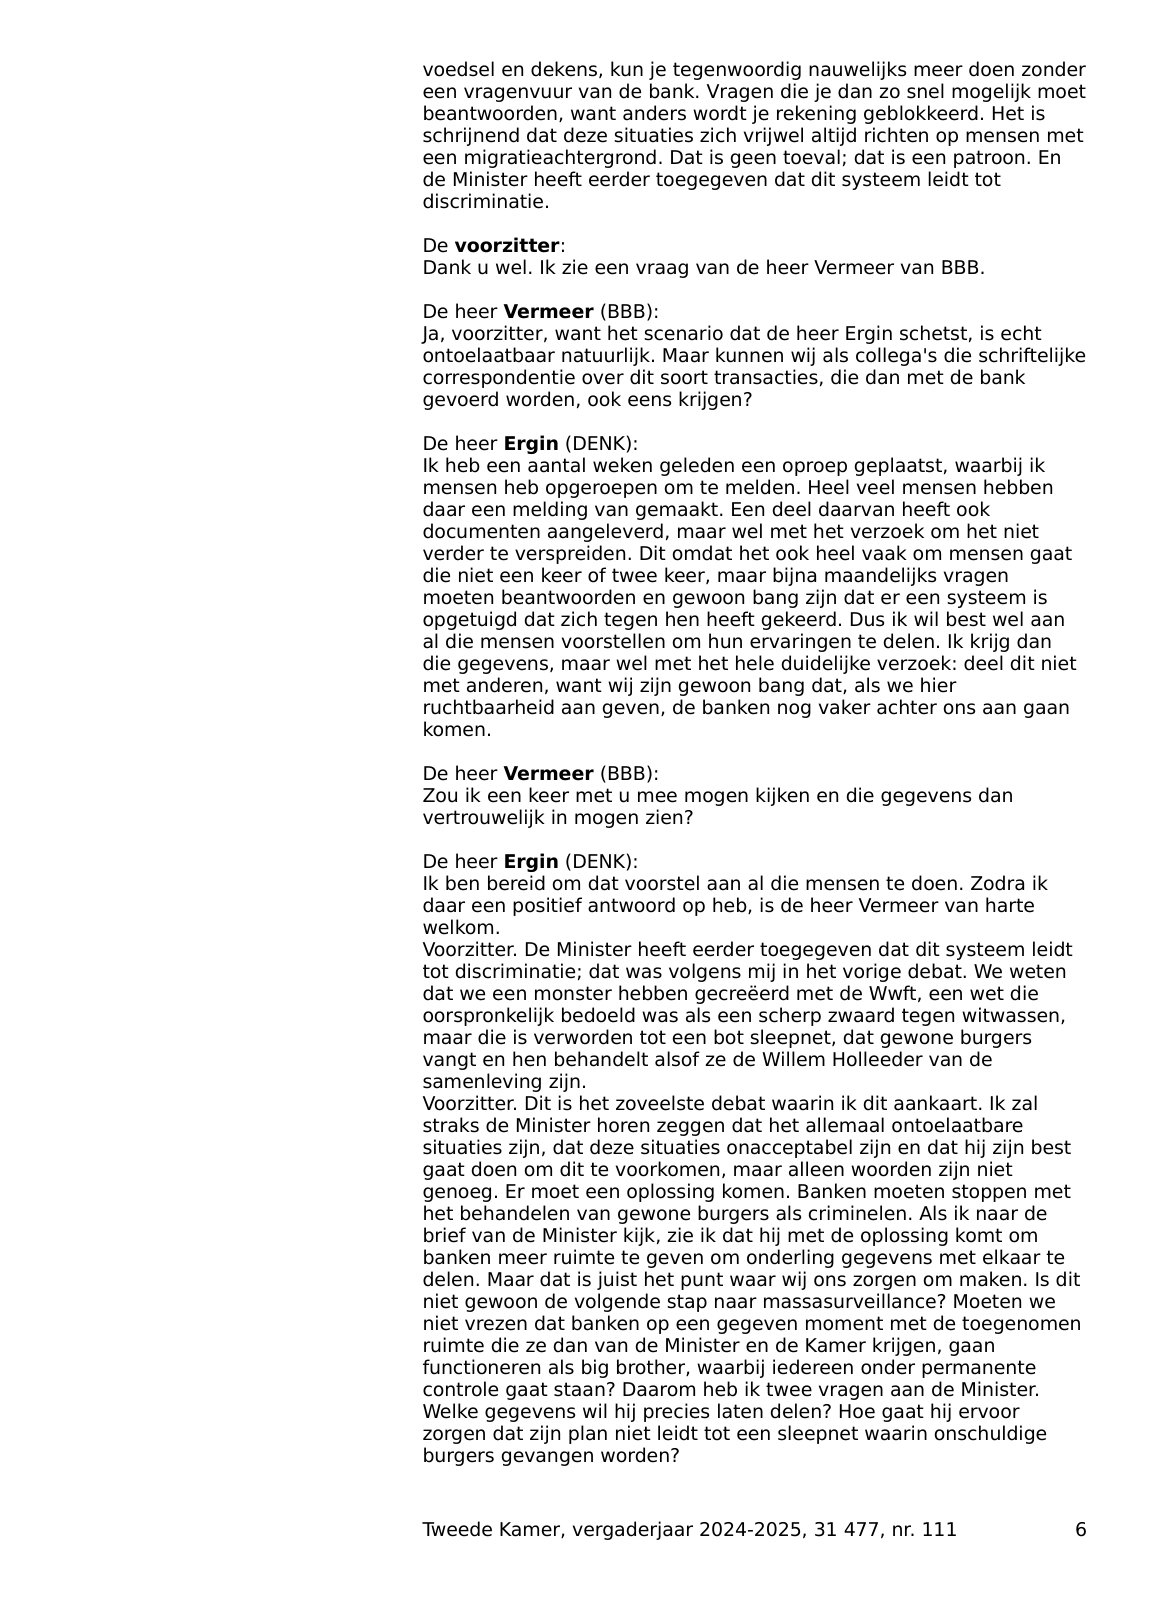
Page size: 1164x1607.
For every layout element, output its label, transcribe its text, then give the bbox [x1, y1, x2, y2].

text De heer Ergin (DENK): [422, 851, 1087, 873]
text Zou ik een keer met u mee mogen kijken en die gegevens dan vertrouwelijk in mogen zien? [422, 785, 1087, 829]
text De heer Ergin (DENK): [422, 433, 1087, 455]
text Voorzitter. De Minister heeft eerder toegegeven dat dit systeem leidt tot discriminatie; dat was volgens mij in het vorige debat. We weten dat we een monster hebben gecreëerd met de Wwft, een wet die oorspronkelijk bedoeld was als een scherp zwaard tegen witwassen, maar die is verworden tot een bot sleepnet, dat gewone burgers vangt en hen behandelt alsof ze de Willem Holleeder van de samenleving zijn. [422, 939, 1087, 1093]
text De voorzitter: [422, 235, 1087, 257]
text De heer Vermeer (BBB): [422, 763, 1087, 785]
text Ik heb een aantal weken geleden een oproep geplaatst, waarbij ik mensen heb opgeroepen om te melden. Heel veel mensen hebben daar een melding van gemaakt. Een deel daarvan heeft ook documenten aangeleverd, maar wel met het verzoek om het niet verder te verspreiden. Dit omdat het ook heel vaak om mensen gaat die niet een keer of twee keer, maar bijna maandelijks vragen moeten beantwoorden en gewoon bang zijn dat er een systeem is opgetuigd dat zich tegen hen heeft gekeerd. Dus ik wil best wel aan al die mensen voorstellen om hun ervaringen te delen. Ik krijg dan die gegevens, maar wel met het hele duidelijke verzoek: deel dit niet met anderen, want wij zijn gewoon bang dat, als we hier ruchtbaarheid aan geven, de banken nog vaker achter ons aan gaan komen. [422, 455, 1087, 741]
text Dank u wel. Ik zie een vraag van de heer Vermeer van BBB. [422, 257, 1087, 279]
text voedsel en dekens, kun je tegenwoordig nauwelijks meer doen zonder een vragenvuur van de bank. Vragen die je dan zo snel mogelijk moet beantwoorden, want anders wordt je rekening geblokkeerd. Het is schrijnend dat deze situaties zich vrijwel altijd richten op mensen met een migratieachtergrond. Dat is geen toeval; dat is een patroon. En de Minister heeft eerder toegegeven dat dit systeem leidt tot discriminatie. [422, 59, 1087, 213]
text De heer Vermeer (BBB): [422, 301, 1087, 323]
text Voorzitter. Dit is het zoveelste debat waarin ik dit aankaart. Ik zal straks de Minister horen zeggen dat het allemaal ontoelaatbare situaties zijn, dat deze situaties onacceptabel zijn en dat hij zijn best gaat doen om dit te voorkomen, maar alleen woorden zijn niet genoeg. Er moet een oplossing komen. Banken moeten stoppen met het behandelen van gewone burgers als criminelen. Als ik naar de brief van de Minister kijk, zie ik dat hij met de oplossing komt om banken meer ruimte te geven om onderling gegevens met elkaar te delen. Maar dat is juist het punt waar wij ons zorgen om maken. Is dit niet gewoon de volgende stap naar massasurveillance? Moeten we niet vrezen dat banken op een gegeven moment met de toegenomen ruimte die ze dan van de Minister en de Kamer krijgen, gaan functioneren als big brother, waarbij iedereen onder permanente controle gaat staan? Daarom heb ik twee vragen aan de Minister. Welke gegevens wil hij precies laten delen? Hoe gaat hij ervoor zorgen dat zijn plan niet leidt tot een sleepnet waarin onschuldige burgers gevangen worden? [422, 1093, 1087, 1467]
text Ja, voorzitter, want het scenario dat de heer Ergin schetst, is echt ontoelaatbaar natuurlijk. Maar kunnen wij als collega's die schriftelijke correspondentie over dit soort transacties, die dan met de bank gevoerd worden, ook eens krijgen? [422, 323, 1087, 411]
text Ik ben bereid om dat voorstel aan al die mensen te doen. Zodra ik daar een positief antwoord op heb, is de heer Vermeer van harte welkom. [422, 873, 1087, 939]
